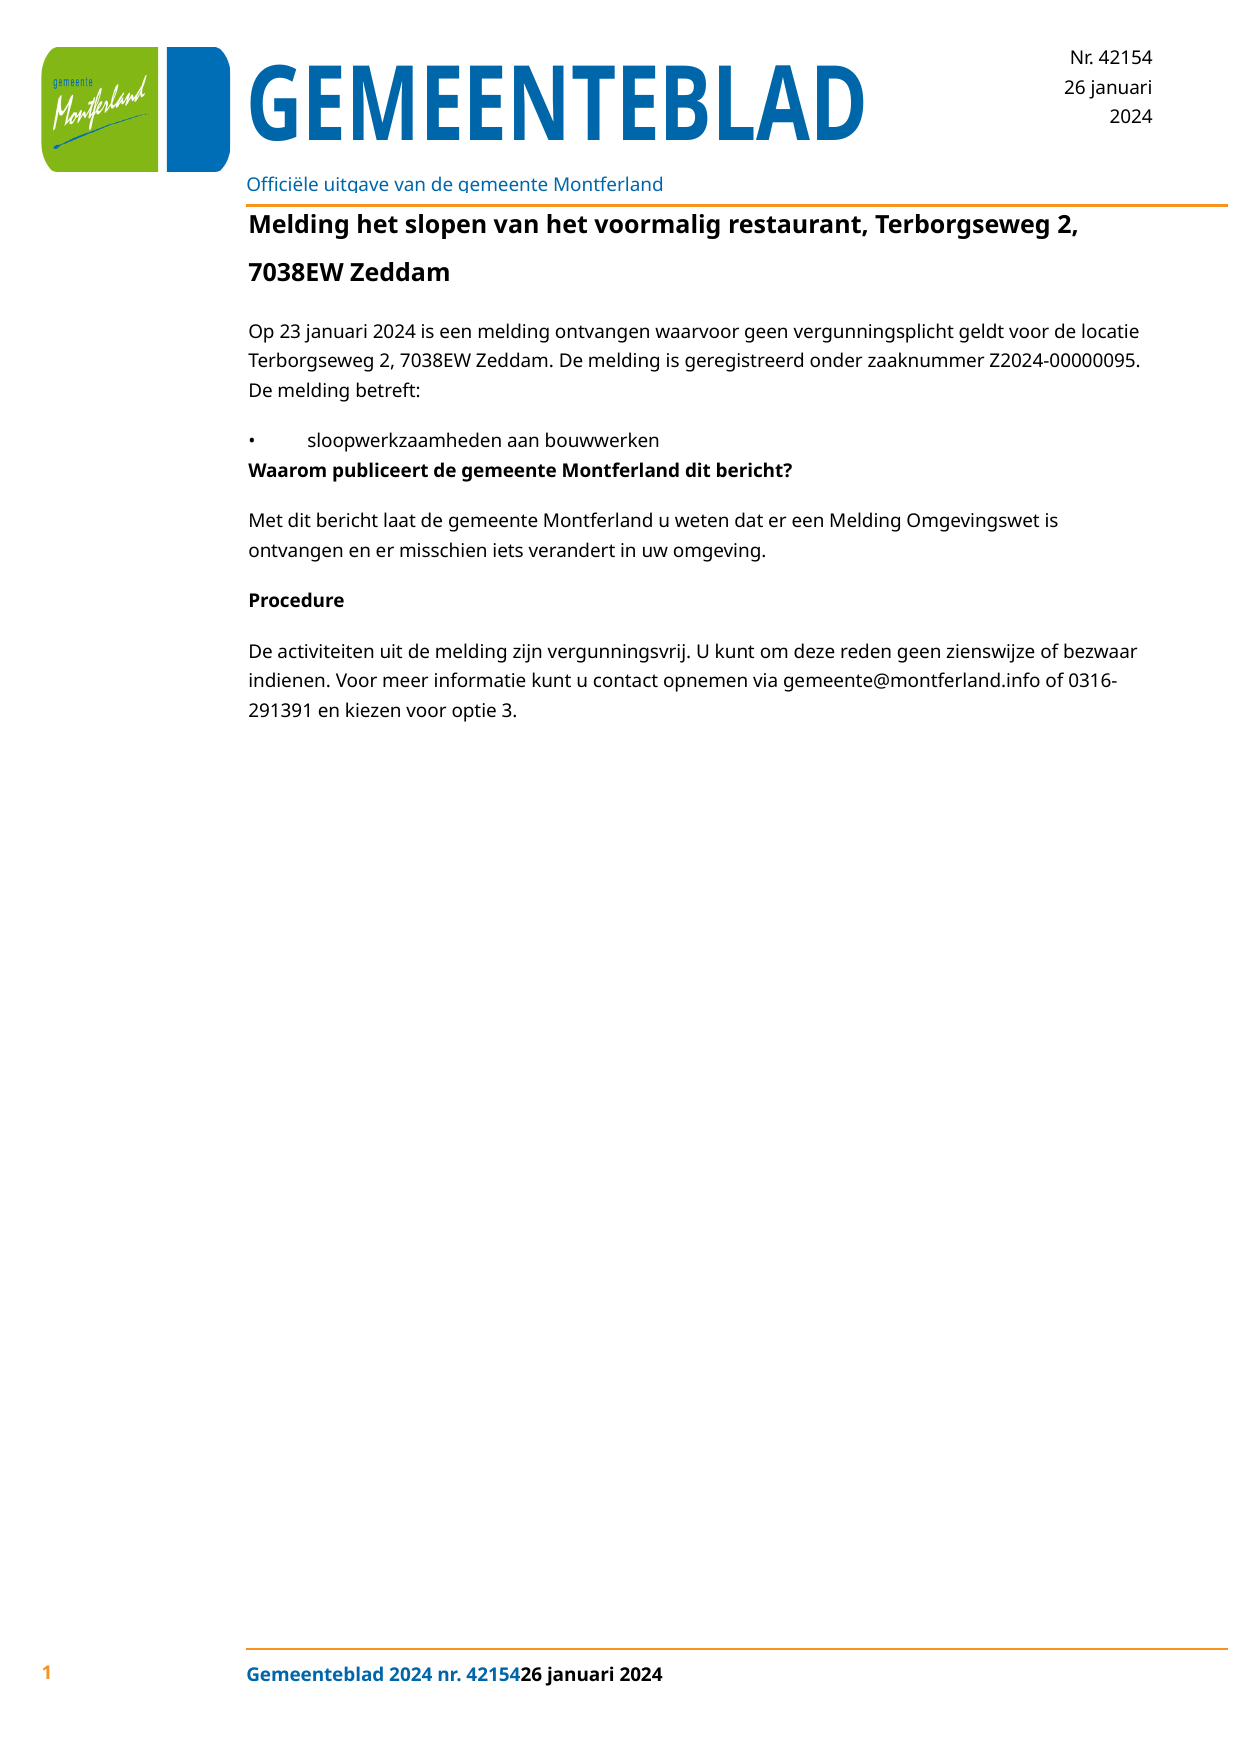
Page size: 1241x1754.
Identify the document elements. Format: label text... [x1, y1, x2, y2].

text De activiteiten uit de melding zijn vergunningsvrij. U kunt om deze reden geen zienswijze of bezwaar indienen. Voor meer informatie kunt u contact opnemen via gemeente@montferland.info of 0316-291391 en kiezen voor optie 3. [248, 638, 1152, 723]
list sloopwerkzaamheden aan bouwwerken [248, 427, 1152, 453]
text Met dit bericht laat de gemeente Montferland u weten dat er een Melding Omgevingswet is ontvangen en er misschien iets verandert in uw omgeving. [248, 507, 1152, 563]
text Procedure [248, 587, 1152, 613]
text Melding het slopen van het voormalig restaurant, Terborgseweg 2, 7038EW Zeddam [248, 207, 1152, 288]
picture [41, 47, 231, 172]
text Waarom publiceert de gemeente Montferland dit bericht? [248, 457, 1152, 483]
text Op 23 januari 2024 is een melding ontvangen waarvoor geen vergunningsplicht geldt voor de locatie Terborgseweg 2, 7038EW Zeddam. De melding is geregistreerd onder zaaknummer Z2024-00000095. De melding betreft: [248, 318, 1152, 403]
